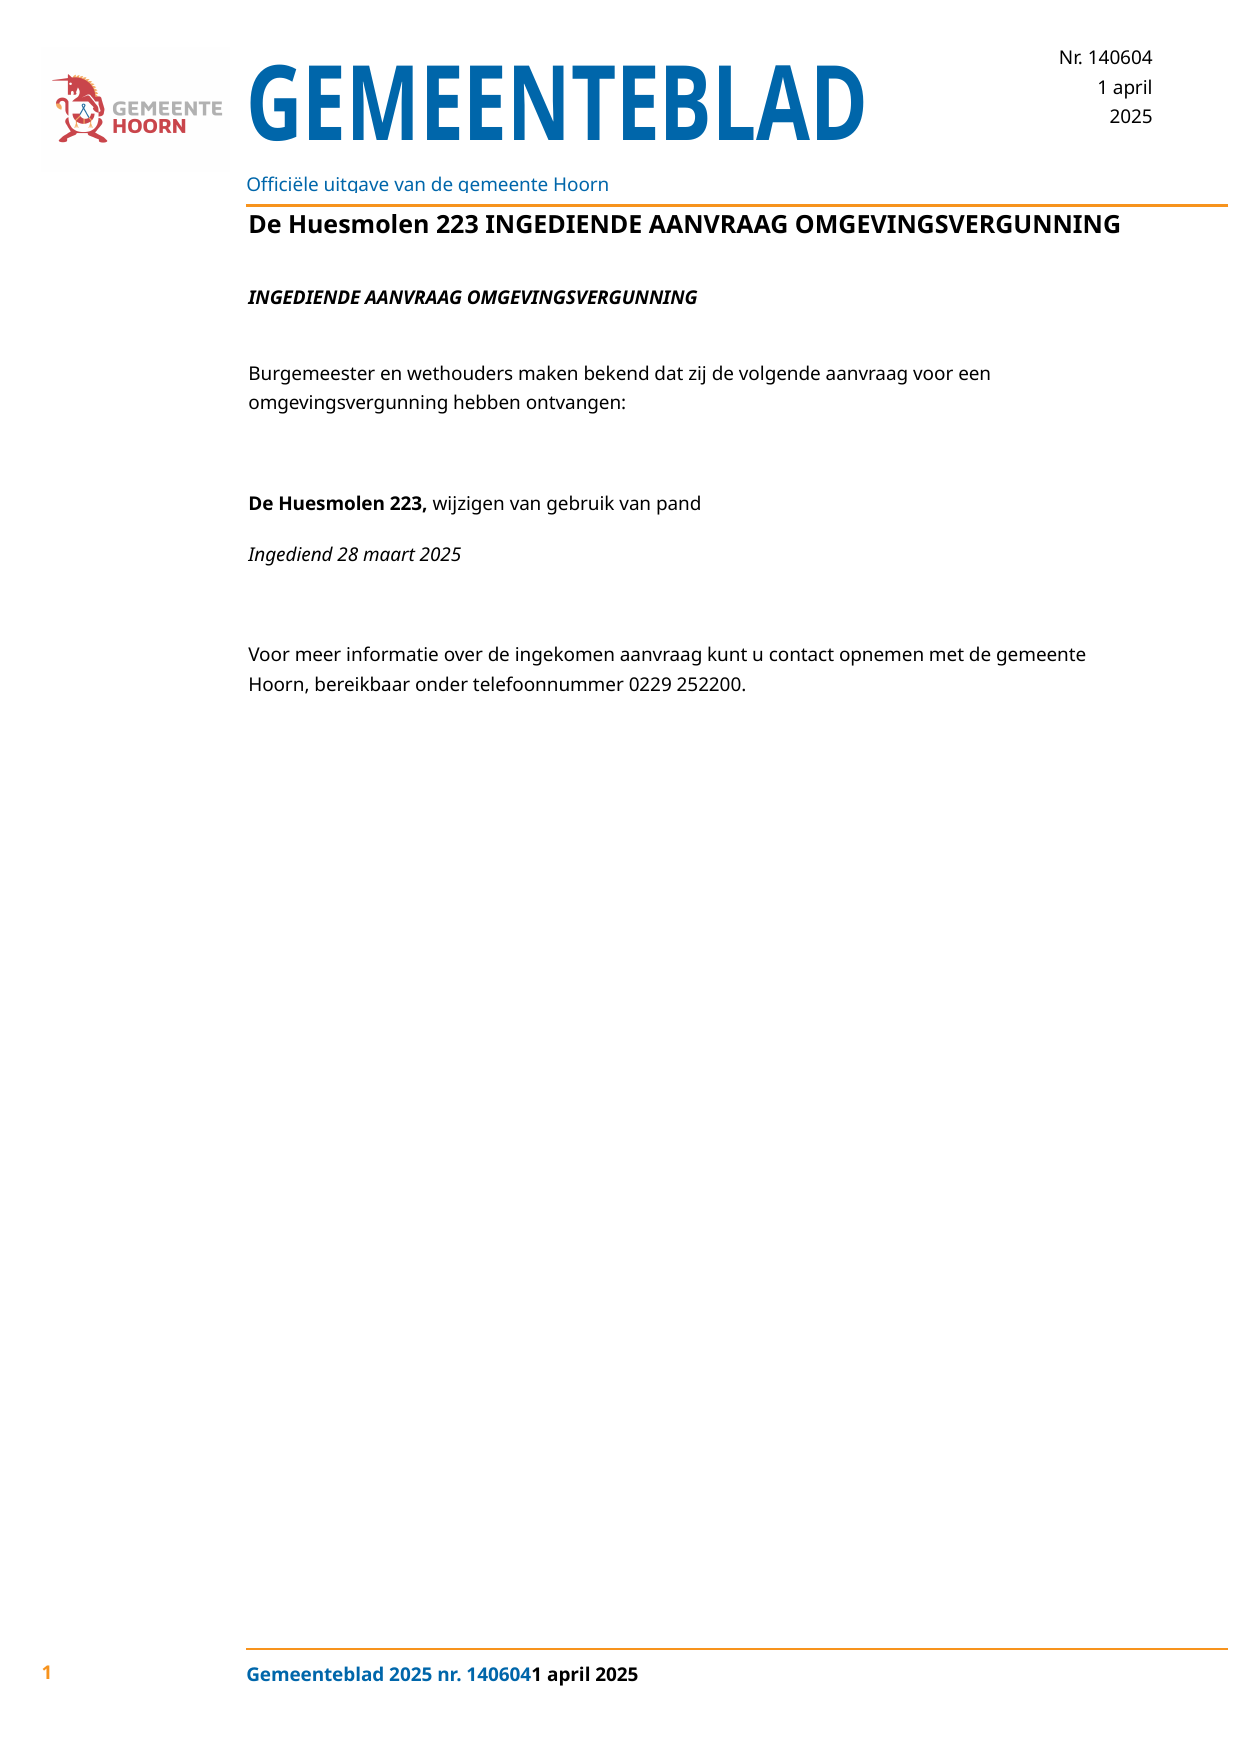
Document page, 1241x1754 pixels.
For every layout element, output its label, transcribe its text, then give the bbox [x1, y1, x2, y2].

text De Huesmolen 223, wijzigen van gebruik van pand [248, 490, 1152, 516]
picture [41, 47, 231, 172]
text Voor meer informatie over de ingekomen aanvraag kunt u contact opnemen met de gemeente Hoorn, bereikbaar onder telefoonnummer 0229 252200. [248, 642, 1152, 697]
text Ingediend 28 maart 2025 [248, 541, 1152, 567]
text Burgemeester en wethouders maken bekend dat zij de volgende aanvraag voor een omgevingsvergunning hebben ontvangen: [248, 360, 1152, 415]
text INGEDIENDE AANVRAAG OMGEVINGSVERGUNNING [248, 284, 1152, 309]
text De Huesmolen 223 INGEDIENDE AANVRAAG OMGEVINGSVERGUNNING [248, 207, 1152, 241]
